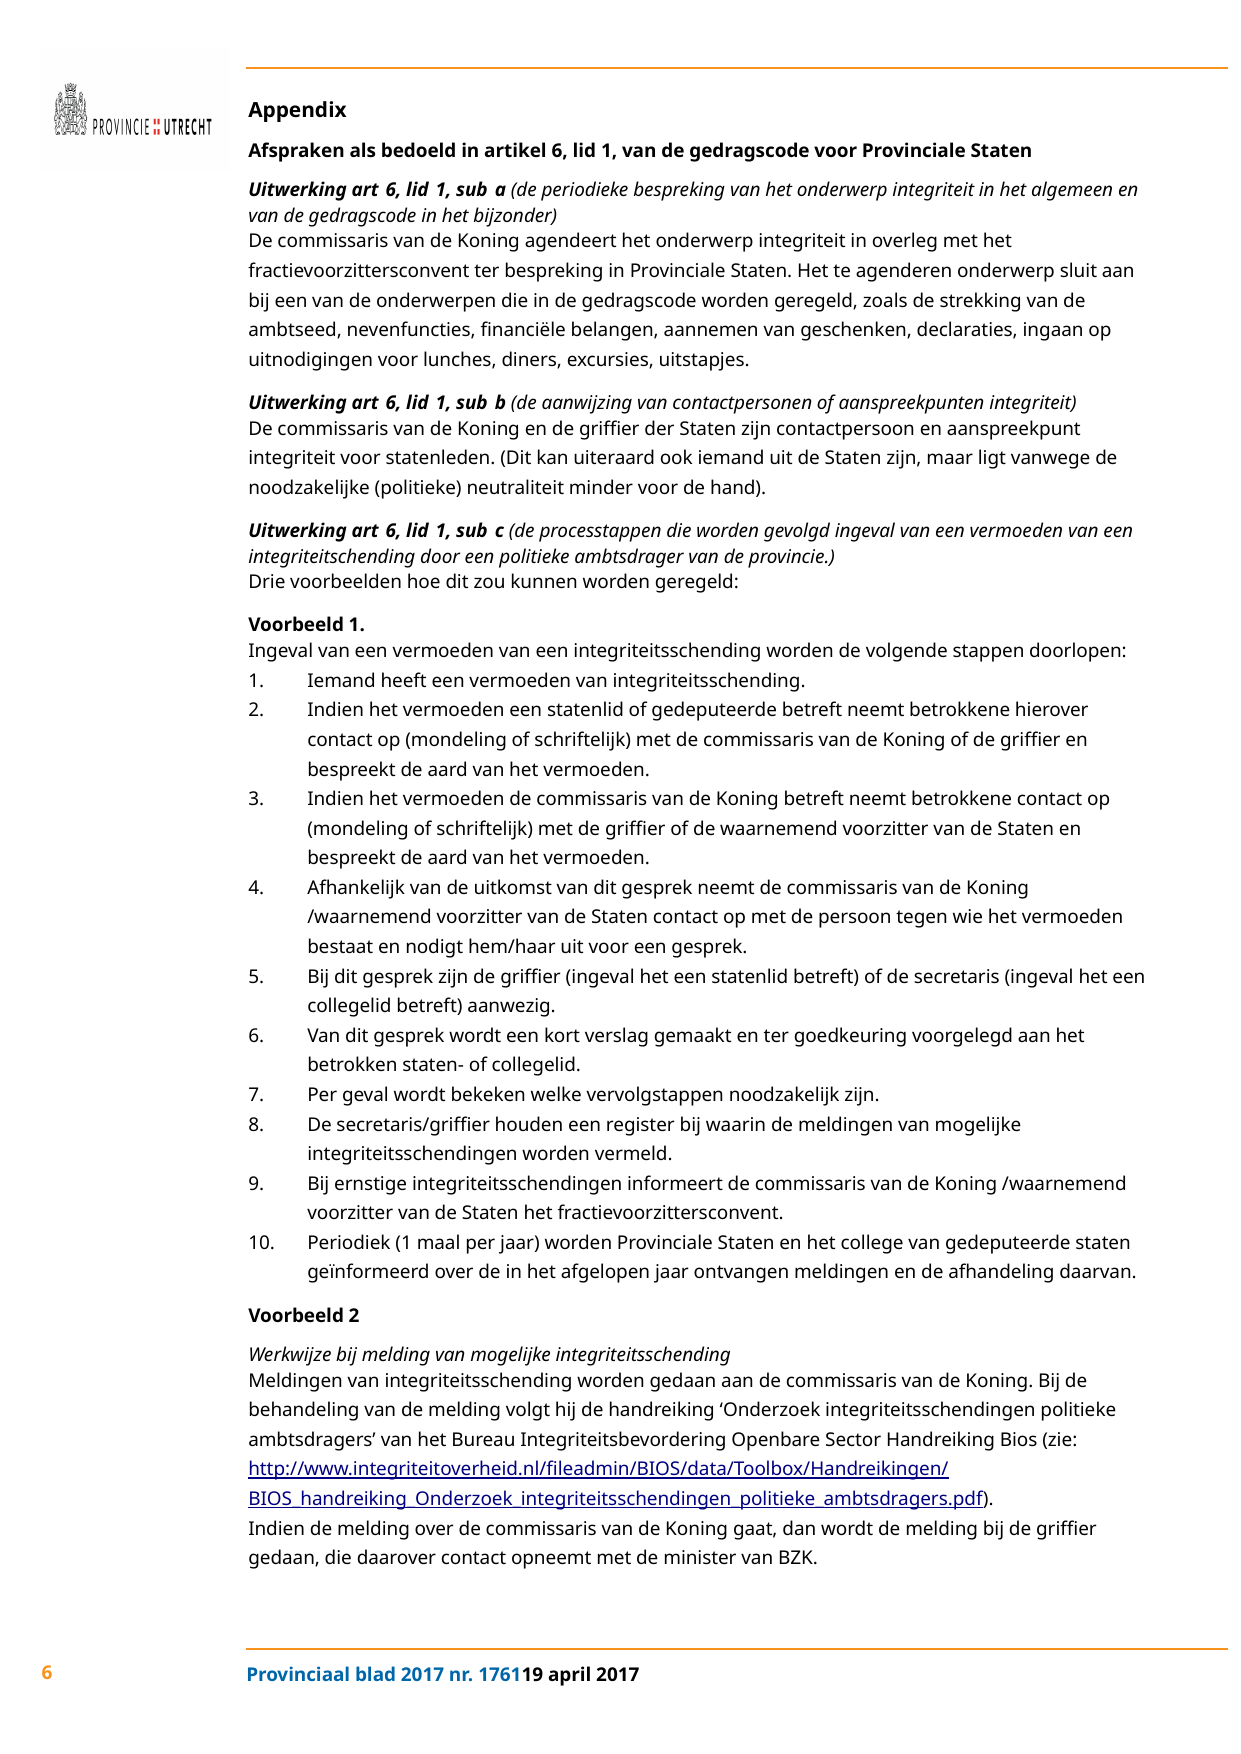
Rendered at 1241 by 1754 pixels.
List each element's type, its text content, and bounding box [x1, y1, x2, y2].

text Meldingen van integriteitsschending worden gedaan aan de commissaris van de Koning. Bij de behandeling van de melding volgt hij de handreiking ‘Onderzoek integriteitsschendingen politieke ambtsdragers’ van het Bureau Integriteitsbevordering Openbare Sector Handreiking Bios (zie: http://www.integriteitoverheid.nl/fileadmin/BIOS/data/Toolbox/Handreikingen/BIOS_handreiking_Onderzoek_integriteitsschendingen_politieke_ambtsdragers.pdf). [248, 1367, 1152, 1511]
text Appendix [248, 95, 1152, 123]
picture [41, 47, 231, 172]
text Drie voorbeelden hoe dit zou kunnen worden geregeld: [248, 568, 1152, 594]
text De commissaris van de Koning agendeert het onderwerp integriteit in overleg met het fractievoorzittersconvent ter bespreking in Provinciale Staten. Het te agenderen onderwerp sluit aan bij een van de onderwerpen die in de gedragscode worden geregeld, zoals de strekking van de ambtseed, nevenfuncties, financiële belangen, aannemen van geschenken, declaraties, ingaan op uitnodigingen voor lunches, diners, excursies, uitstapjes. [248, 228, 1152, 372]
text Ingeval van een vermoeden van een integriteitsschending worden de volgende stappen doorlopen: [248, 637, 1152, 663]
list Afhankelijk van de uitkomst van dit gesprek neemt de commissaris van de Koning /waarnemend voorzitter van de Staten contact op met de persoon tegen wie het vermoeden bestaat en nodigt hem/haar uit voor een gesprek. [248, 874, 1152, 959]
text Uitwerking art 6, lid 1, sub a (de periodieke bespreking van het onderwerp integriteit in het algemeen en van de gedragscode in het bijzonder) [248, 176, 1152, 228]
list Iemand heeft een vermoeden van integriteitsschending. [248, 667, 1152, 693]
text Uitwerking art 6, lid 1, sub b (de aanwijzing van contactpersonen of aanspreekpunten integriteit) [248, 389, 1152, 415]
list Indien het vermoeden een statenlid of gedeputeerde betreft neemt betrokkene hierover contact op (mondeling of schriftelijk) met de commissaris van de Koning of de griffier en bespreekt de aard van het vermoeden. [248, 697, 1152, 781]
list Per geval wordt bekeken welke vervolgstappen noodzakelijk zijn. [248, 1081, 1152, 1107]
text De commissaris van de Koning en de griffier der Staten zijn contactpersoon en aanspreekpunt integriteit voor statenleden. (Dit kan uiteraard ook iemand uit de Staten zijn, maar ligt vanwege de noodzakelijke (politieke) neutraliteit minder voor de hand). [248, 415, 1152, 500]
list Indien het vermoeden de commissaris van de Koning betreft neemt betrokkene contact op (mondeling of schriftelijk) met de griffier of de waarnemend voorzitter van de Staten en bespreekt de aard van het vermoeden. [248, 785, 1152, 870]
list Bij dit gesprek zijn de griffier (ingeval het een statenlid betreft) of de secretaris (ingeval het een collegelid betreft) aanwezig. [248, 963, 1152, 1018]
text Voorbeeld 2 [248, 1302, 1152, 1327]
list Van dit gesprek wordt een kort verslag gemaakt en ter goedkeuring voorgelegd aan het betrokken staten- of collegelid. [248, 1022, 1152, 1077]
text Afspraken als bedoeld in artikel 6, lid 1, van de gedragscode voor Provinciale Staten [248, 137, 1152, 163]
list De secretaris/griffier houden een register bij waarin de meldingen van mogelijke integriteitsschendingen worden vermeld. [248, 1111, 1152, 1166]
list Bij ernstige integriteitsschendingen informeert de commissaris van de Koning /waarnemend voorzitter van de Staten het fractievoorzittersconvent. [248, 1170, 1152, 1225]
list Periodiek (1 maal per jaar) worden Provinciale Staten en het college van gedeputeerde staten geïnformeerd over de in het afgelopen jaar ontvangen meldingen en de afhandeling daarvan. [248, 1229, 1152, 1284]
text Werkwijze bij melding van mogelijke integriteitsschending [248, 1341, 1152, 1367]
text Indien de melding over de commissaris van de Koning gaat, dan wordt de melding bij de griffier gedaan, die daarover contact opneemt met de minister van BZK. [248, 1515, 1152, 1570]
text Uitwerking art 6, lid 1, sub c (de processtappen die worden gevolgd ingeval van een vermoeden van een integriteitschending door een politieke ambtsdrager van de provincie.) [248, 517, 1152, 568]
text Voorbeeld 1. [248, 612, 1152, 637]
